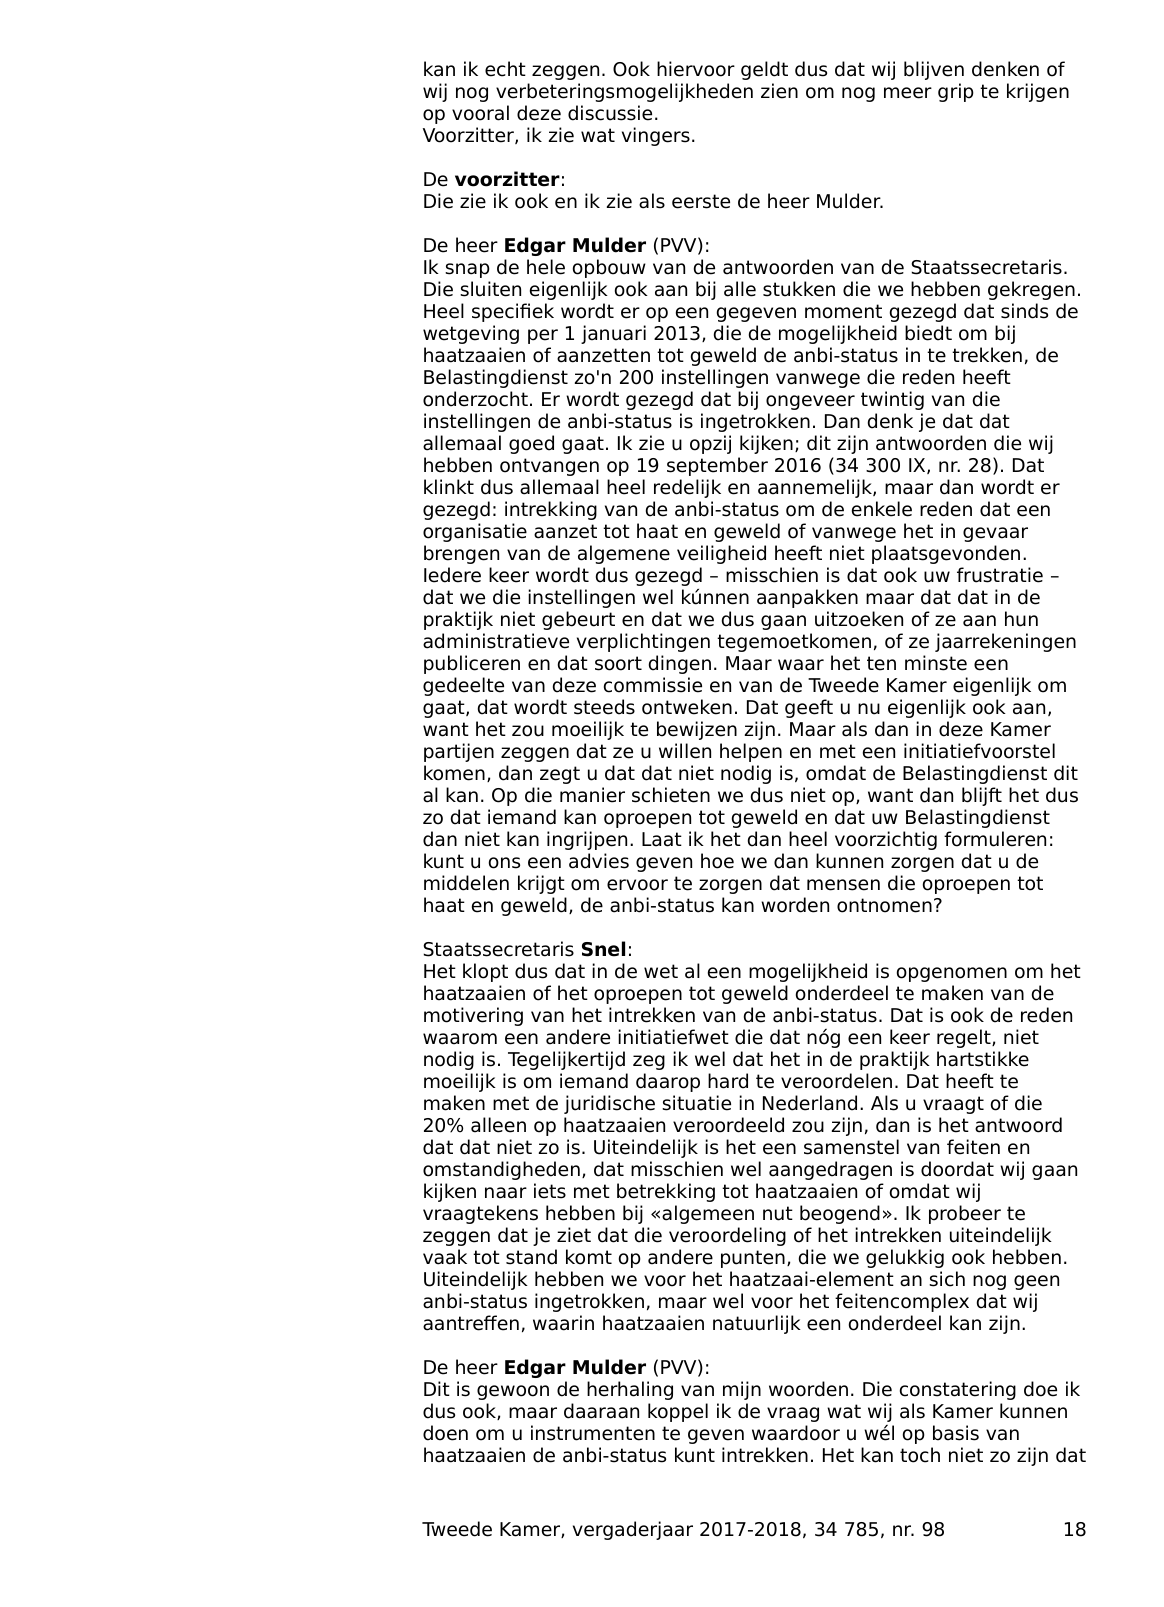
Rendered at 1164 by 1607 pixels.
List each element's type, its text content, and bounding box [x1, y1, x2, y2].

text kan ik echt zeggen. Ook hiervoor geldt dus dat wij blijven denken of wij nog verbeteringsmogelijkheden zien om nog meer grip te krijgen op vooral deze discussie. [422, 59, 1087, 125]
text De heer Edgar Mulder (PVV): [422, 235, 1087, 257]
text Dit is gewoon de herhaling van mijn woorden. Die constatering doe ik dus ook, maar daaraan koppel ik de vraag wat wij als Kamer kunnen doen om u instrumenten te geven waardoor u wél op basis van haatzaaien de anbi-status kunt intrekken. Het kan toch niet zo zijn dat [422, 1379, 1087, 1467]
text De voorzitter: [422, 169, 1087, 191]
text Ik snap de hele opbouw van de antwoorden van de Staatssecretaris. Die sluiten eigenlijk ook aan bij alle stukken die we hebben gekregen. Heel specifiek wordt er op een gegeven moment gezegd dat sinds de wetgeving per 1 januari 2013, die de mogelijkheid biedt om bij haatzaaien of aanzetten tot geweld de anbi-status in te trekken, de Belastingdienst zo'n 200 instellingen vanwege die reden heeft onderzocht. Er wordt gezegd dat bij ongeveer twintig van die instellingen de anbi-status is ingetrokken. Dan denk je dat dat allemaal goed gaat. Ik zie u opzij kijken; dit zijn antwoorden die wij hebben ontvangen op 19 september 2016 (34 300 IX, nr. 28). Dat klinkt dus allemaal heel redelijk en aannemelijk, maar dan wordt er gezegd: intrekking van de anbi-status om de enkele reden dat een organisatie aanzet tot haat en geweld of vanwege het in gevaar brengen van de algemene veiligheid heeft niet plaatsgevonden. Iedere keer wordt dus gezegd – misschien is dat ook uw frustratie – dat we die instellingen wel kúnnen aanpakken maar dat dat in de praktijk niet gebeurt en dat we dus gaan uitzoeken of ze aan hun administratieve verplichtingen tegemoetkomen, of ze jaarrekeningen publiceren en dat soort dingen. Maar waar het ten minste een gedeelte van deze commissie en van de Tweede Kamer eigenlijk om gaat, dat wordt steeds ontweken. Dat geeft u nu eigenlijk ook aan, want het zou moeilijk te bewijzen zijn. Maar als dan in deze Kamer partijen zeggen dat ze u willen helpen en met een initiatiefvoorstel komen, dan zegt u dat dat niet nodig is, omdat de Belastingdienst dit al kan. Op die manier schieten we dus niet op, want dan blijft het dus zo dat iemand kan oproepen tot geweld en dat uw Belastingdienst dan niet kan ingrijpen. Laat ik het dan heel voorzichtig formuleren: kunt u ons een advies geven hoe we dan kunnen zorgen dat u de middelen krijgt om ervoor te zorgen dat mensen die oproepen tot haat en geweld, de anbi-status kan worden ontnomen? [422, 257, 1087, 917]
text Staatssecretaris Snel: [422, 939, 1087, 961]
text De heer Edgar Mulder (PVV): [422, 1357, 1087, 1379]
text Het klopt dus dat in de wet al een mogelijkheid is opgenomen om het haatzaaien of het oproepen tot geweld onderdeel te maken van de motivering van het intrekken van de anbi-status. Dat is ook de reden waarom een andere initiatiefwet die dat nóg een keer regelt, niet nodig is. Tegelijkertijd zeg ik wel dat het in de praktijk hartstikke moeilijk is om iemand daarop hard te veroordelen. Dat heeft te maken met de juridische situatie in Nederland. Als u vraagt of die 20% alleen op haatzaaien veroordeeld zou zijn, dan is het antwoord dat dat niet zo is. Uiteindelijk is het een samenstel van feiten en omstandigheden, dat misschien wel aangedragen is doordat wij gaan kijken naar iets met betrekking tot haatzaaien of omdat wij vraagtekens hebben bij «algemeen nut beogend». Ik probeer te zeggen dat je ziet dat die veroordeling of het intrekken uiteindelijk vaak tot stand komt op andere punten, die we gelukkig ook hebben. Uiteindelijk hebben we voor het haatzaai-element an sich nog geen anbi-status ingetrokken, maar wel voor het feitencomplex dat wij aantreffen, waarin haatzaaien natuurlijk een onderdeel kan zijn. [422, 961, 1087, 1334]
text Voorzitter, ik zie wat vingers. [422, 125, 1087, 147]
text Die zie ik ook en ik zie als eerste de heer Mulder. [422, 191, 1087, 213]
